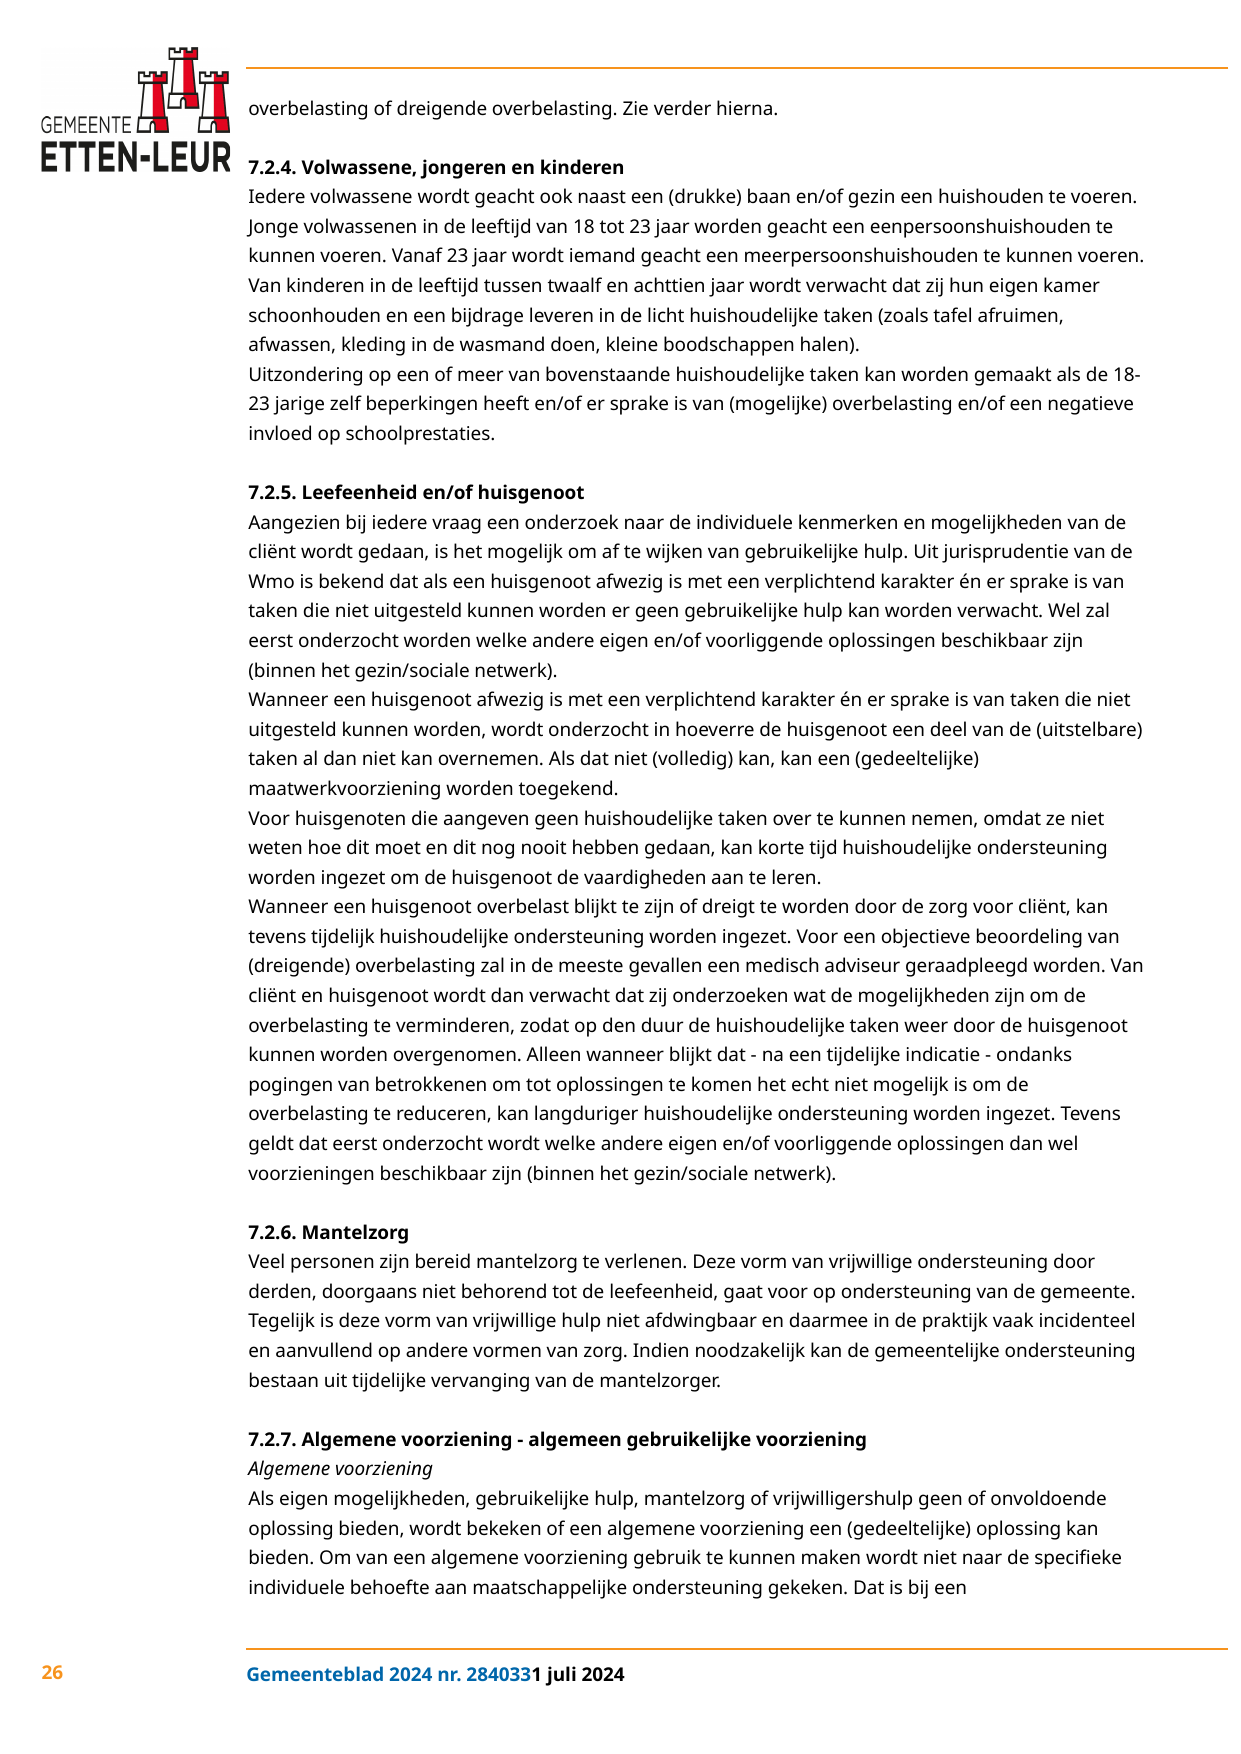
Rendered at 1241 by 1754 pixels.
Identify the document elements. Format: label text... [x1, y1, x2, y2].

text 7.2.7. Algemene voorziening - algemeen gebruikelijke voorziening [248, 1426, 1152, 1452]
text Aangezien bij iedere vraag een onderzoek naar de individuele kenmerken en mogelijkheden van de cliënt wordt gedaan, is het mogelijk om af te wijken van gebruikelijke hulp. Uit jurisprudentie van de Wmo is bekend dat als een huisgenoot afwezig is met een verplichtend karakter én er sprake is van taken die niet uitgesteld kunnen worden er geen gebruikelijke hulp kan worden verwacht. Wel zal eerst onderzocht worden welke andere eigen en/of voorliggende oplossingen beschikbaar zijn (binnen het gezin/sociale netwerk). [248, 509, 1152, 683]
text overbelasting of dreigende overbelasting. Zie verder hierna. [248, 95, 1152, 121]
text Wanneer een huisgenoot overbelast blijkt te zijn of dreigt te worden door de zorg voor cliënt, kan tevens tijdelijk huishoudelijke ondersteuning worden ingezet. Voor een objectieve beoordeling van (dreigende) overbelasting zal in de meeste gevallen een medisch adviseur geraadpleegd worden. Van cliënt en huisgenoot wordt dan verwacht dat zij onderzoeken wat de mogelijkheden zijn om de overbelasting te verminderen, zodat op den duur de huishoudelijke taken weer door de huisgenoot kunnen worden overgenomen. Alleen wanneer blijkt dat - na een tijdelijke indicatie - ondanks pogingen van betrokkenen om tot oplossingen te komen het echt niet mogelijk is om de overbelasting te reduceren, kan langduriger huishoudelijke ondersteuning worden ingezet. Tevens geldt dat eerst onderzocht wordt welke andere eigen en/of voorliggende oplossingen dan wel voorzieningen beschikbaar zijn (binnen het gezin/sociale netwerk). [248, 893, 1152, 1186]
text 7.2.4. Volwassene, jongeren en kinderen [248, 154, 1152, 180]
text Iedere volwassene wordt geacht ook naast een (drukke) baan en/of gezin een huishouden te voeren. Jonge volwassenen in de leeftijd van 18 tot 23 jaar worden geacht een eenpersoonshuishouden te kunnen voeren. Vanaf 23 jaar wordt iemand geacht een meerpersoonshuishouden te kunnen voeren. Van kinderen in de leeftijd tussen twaalf en achttien jaar wordt verwacht dat zij hun eigen kamer schoonhouden en een bijdrage leveren in de licht huishoudelijke taken (zoals tafel afruimen, afwassen, kleding in de wasmand doen, kleine boodschappen halen). [248, 183, 1152, 357]
text Als eigen mogelijkheden, gebruikelijke hulp, mantelzorg of vrijwilligershulp geen of onvoldoende oplossing bieden, wordt bekeken of een algemene voorziening een (gedeeltelijke) oplossing kan bieden. Om van een algemene voorziening gebruik te kunnen maken wordt niet naar de specifieke individuele behoefte aan maatschappelijke ondersteuning gekeken. Dat is bij een [248, 1485, 1152, 1600]
text Uitzondering op een of meer van bovenstaande huishoudelijke taken kan worden gemaakt als de 18-23 jarige zelf beperkingen heeft en/of er sprake is van (mogelijke) overbelasting en/of een negatieve invloed op schoolprestaties. [248, 361, 1152, 446]
text 7.2.6. Mantelzorg [248, 1219, 1152, 1245]
text Wanneer een huisgenoot afwezig is met een verplichtend karakter én er sprake is van taken die niet uitgesteld kunnen worden, wordt onderzocht in hoeverre de huisgenoot een deel van de (uitstelbare) taken al dan niet kan overnemen. Als dat niet (volledig) kan, kan een (gedeeltelijke) maatwerkvoorziening worden toegekend. [248, 686, 1152, 801]
text Algemene voorziening [248, 1456, 1152, 1481]
text Voor huisgenoten die aangeven geen huishoudelijke taken over te kunnen nemen, omdat ze niet weten hoe dit moet en dit nog nooit hebben gedaan, kan korte tijd huishoudelijke ondersteuning worden ingezet om de huisgenoot de vaardigheden aan te leren. [248, 805, 1152, 890]
picture [41, 47, 231, 172]
text 7.2.5. Leefeenheid en/of huisgenoot [248, 479, 1152, 505]
text Veel personen zijn bereid mantelzorg te verlenen. Deze vorm van vrijwillige ondersteuning door derden, doorgaans niet behorend tot de leefeenheid, gaat voor op ondersteuning van de gemeente. Tegelijk is deze vorm van vrijwillige hulp niet afdwingbaar en daarmee in de praktijk vaak incidenteel en aanvullend op andere vormen van zorg. Indien noodzakelijk kan de gemeentelijke ondersteuning bestaan uit tijdelijke vervanging van de mantelzorger. [248, 1248, 1152, 1393]
